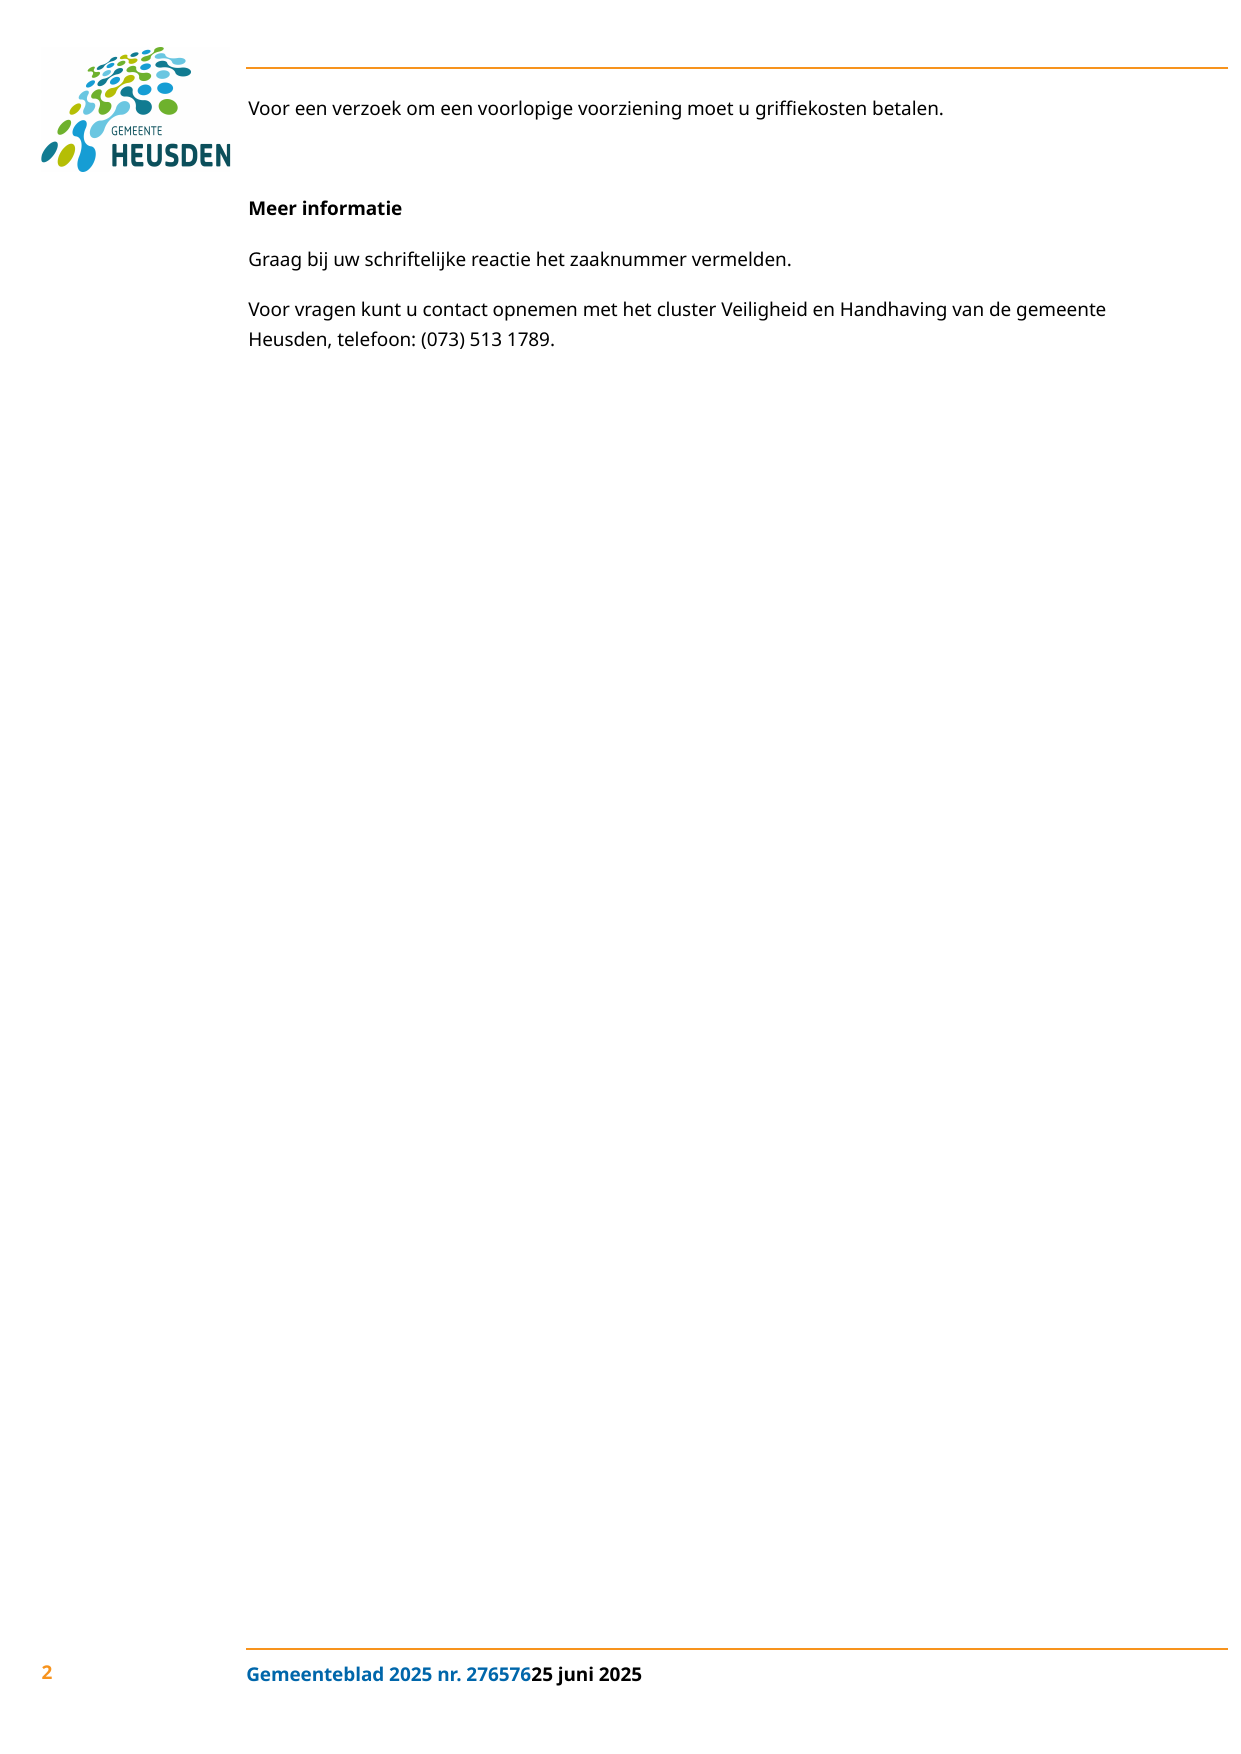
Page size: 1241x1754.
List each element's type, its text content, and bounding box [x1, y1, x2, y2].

text Voor een verzoek om een voorlopige voorziening moet u griffiekosten betalen. [248, 95, 1152, 121]
picture [41, 47, 231, 172]
text Voor vragen kunt u contact opnemen met het cluster Veiligheid en Handhaving van de gemeente Heusden, telefoon: (073) 513 1789. [248, 296, 1152, 352]
text Meer informatie [248, 196, 1152, 221]
text Graag bij uw schriftelijke reactie het zaaknummer vermelden. [248, 246, 1152, 272]
